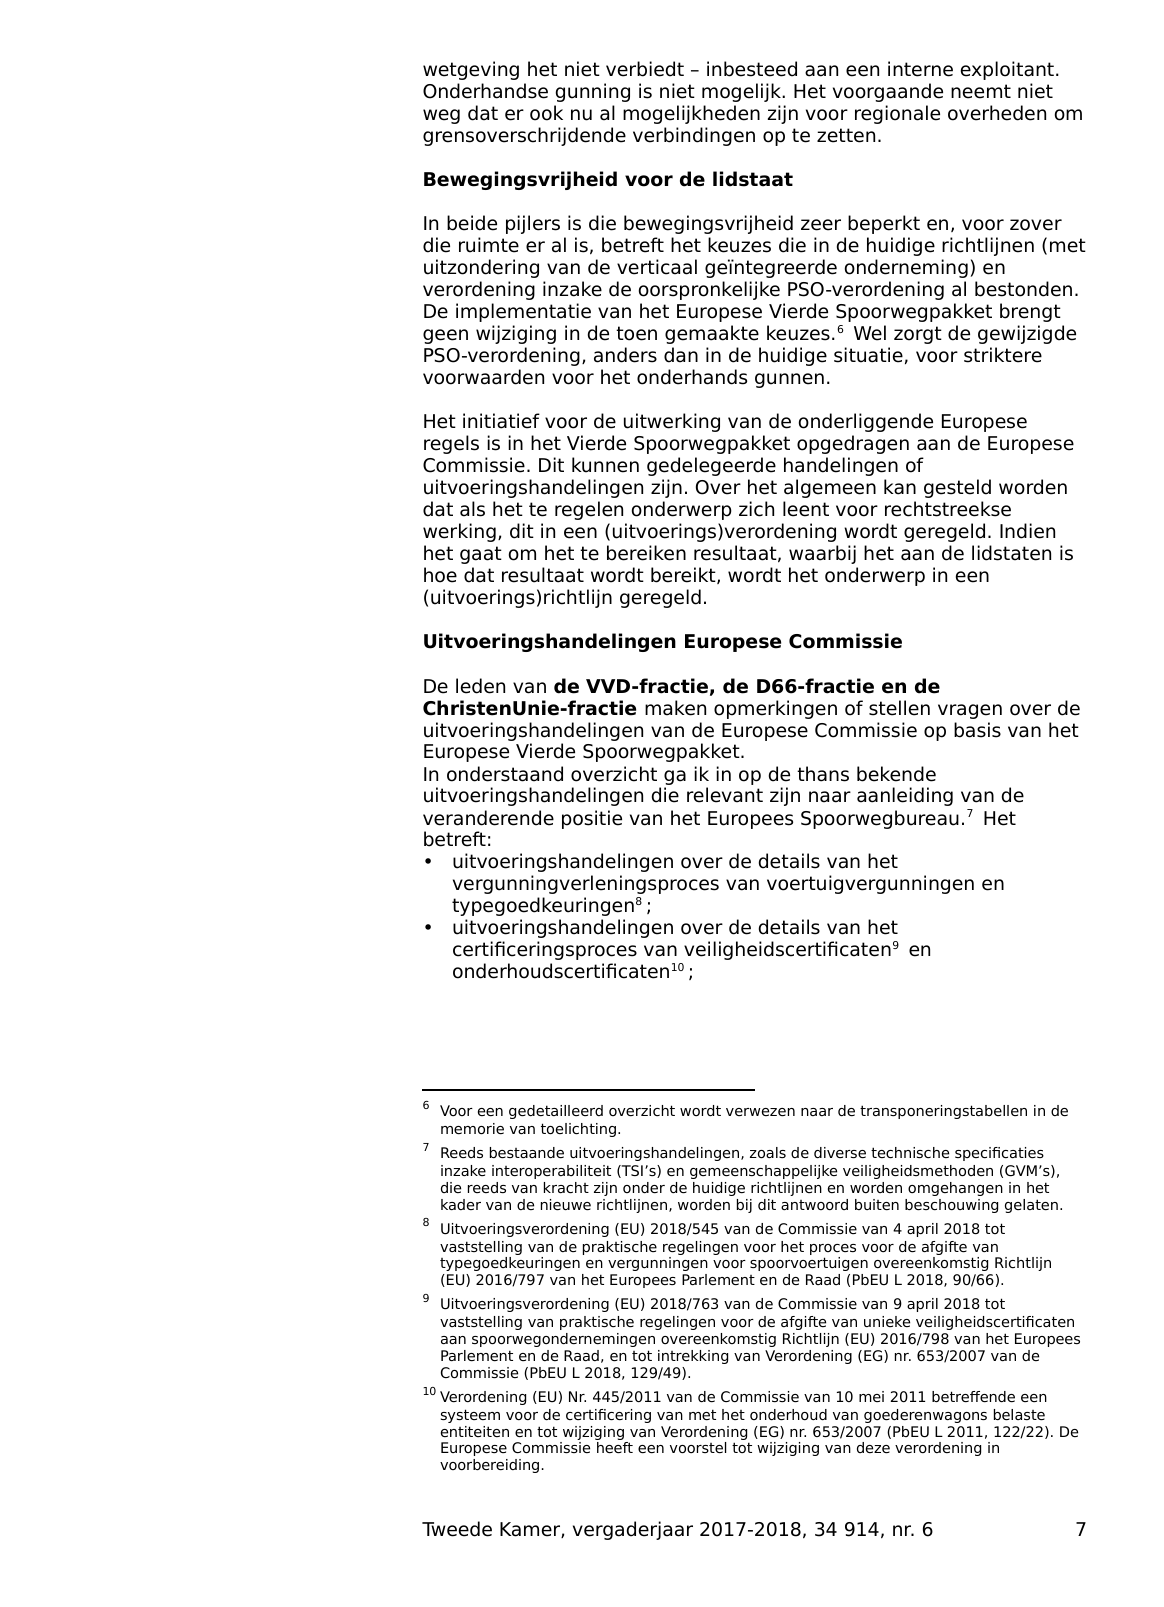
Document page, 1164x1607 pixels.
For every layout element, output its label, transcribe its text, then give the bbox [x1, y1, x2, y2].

text • uitvoeringshandelingen over de details van het certificeringsproces van veiligheidscertificaten en onderhoudscertificaten; [422, 917, 1087, 983]
text Verordening (EU) Nr. 445/2011 van de Commissie van 10 mei 2011 betreffende een systeem voor de certificering van met het onderhoud van goederenwagons belaste entiteiten en tot wijziging van Verordening (EG) nr. 653/2007 (PbEU L 2011, 122/22). De Europese Commissie heeft een voorstel tot wijziging van deze verordening in voorbereiding. [422, 1385, 1087, 1474]
text Het initiatief voor de uitwerking van de onderliggende Europese regels is in het Vierde Spoorwegpakket opgedragen aan de Europese Commissie. Dit kunnen gedelegeerde handelingen of uitvoeringshandelingen zijn. Over het algemeen kan gesteld worden dat als het te regelen onderwerp zich leent voor rechtstreekse werking, dit in een (uitvoerings)verordening wordt geregeld. Indien het gaat om het te bereiken resultaat, waarbij het aan de lidstaten is hoe dat resultaat wordt bereikt, wordt het onderwerp in een (uitvoerings)richtlijn geregeld. [422, 411, 1087, 609]
text Reeds bestaande uitvoeringshandelingen, zoals de diverse technische specificaties inzake interoperabiliteit (TSI’s) en gemeenschappelijke veiligheidsmethoden (GVM’s), die reeds van kracht zijn onder de huidige richtlijnen en worden omgehangen in het kader van de nieuwe richtlijnen, worden bij dit antwoord buiten beschouwing gelaten. [422, 1141, 1087, 1214]
text Uitvoeringsverordening (EU) 2018/545 van de Commissie van 4 april 2018 tot vaststelling van de praktische regelingen voor het proces voor de afgifte van typegoedkeuringen en vergunningen voor spoorvoertuigen overeenkomstig Richtlijn (EU) 2016/797 van het Europees Parlement en de Raad (PbEU L 2018, 90/66). [422, 1217, 1087, 1289]
text Voor een gedetailleerd overzicht wordt verwezen naar de transponeringstabellen in de memorie van toelichting. [422, 1099, 1087, 1138]
text De leden van de VVD-fractie, de D66-fractie en de ChristenUnie-fractie maken opmerkingen of stellen vragen over de uitvoeringshandelingen van de Europese Commissie op basis van het Europese Vierde Spoorwegpakket. [422, 676, 1087, 763]
text In onderstaand overzicht ga ik in op de thans bekende uitvoeringshandelingen die relevant zijn naar aanleiding van de veranderende positie van het Europees Spoorwegbureau. Het betreft: [422, 763, 1087, 851]
text wetgeving het niet verbiedt – inbesteed aan een interne exploitant. Onderhandse gunning is niet mogelijk. Het voorgaande neemt niet weg dat er ook nu al mogelijkheden zijn voor regionale overheden om grensoverschrijdende verbindingen op te zetten. [422, 59, 1087, 147]
subtitle Bewegingsvrijheid voor de lidstaat [422, 169, 1087, 191]
text • uitvoeringshandelingen over de details van het vergunningverleningsproces van voertuigvergunningen en typegoedkeuringen; [422, 851, 1087, 917]
subtitle Uitvoeringshandelingen Europese Commissie [422, 631, 1087, 653]
text In beide pijlers is die bewegingsvrijheid zeer beperkt en, voor zover die ruimte er al is, betreft het keuzes die in de huidige richtlijnen (met uitzondering van de verticaal geïntegreerde onderneming) en verordening inzake de oorspronkelijke PSO-verordening al bestonden. De implementatie van het Europese Vierde Spoorwegpakket brengt geen wijziging in de toen gemaakte keuzes. Wel zorgt de gewijzigde PSO-verordening, anders dan in de huidige situatie, voor striktere voorwaarden voor het onderhands gunnen. [422, 213, 1087, 389]
text Uitvoeringsverordening (EU) 2018/763 van de Commissie van 9 april 2018 tot vaststelling van praktische regelingen voor de afgifte van unieke veiligheidscertificaten aan spoorwegondernemingen overeenkomstig Richtlijn (EU) 2016/798 van het Europees Parlement en de Raad, en tot intrekking van Verordening (EG) nr. 653/2007 van de Commissie (PbEU L 2018, 129/49). [422, 1292, 1087, 1382]
